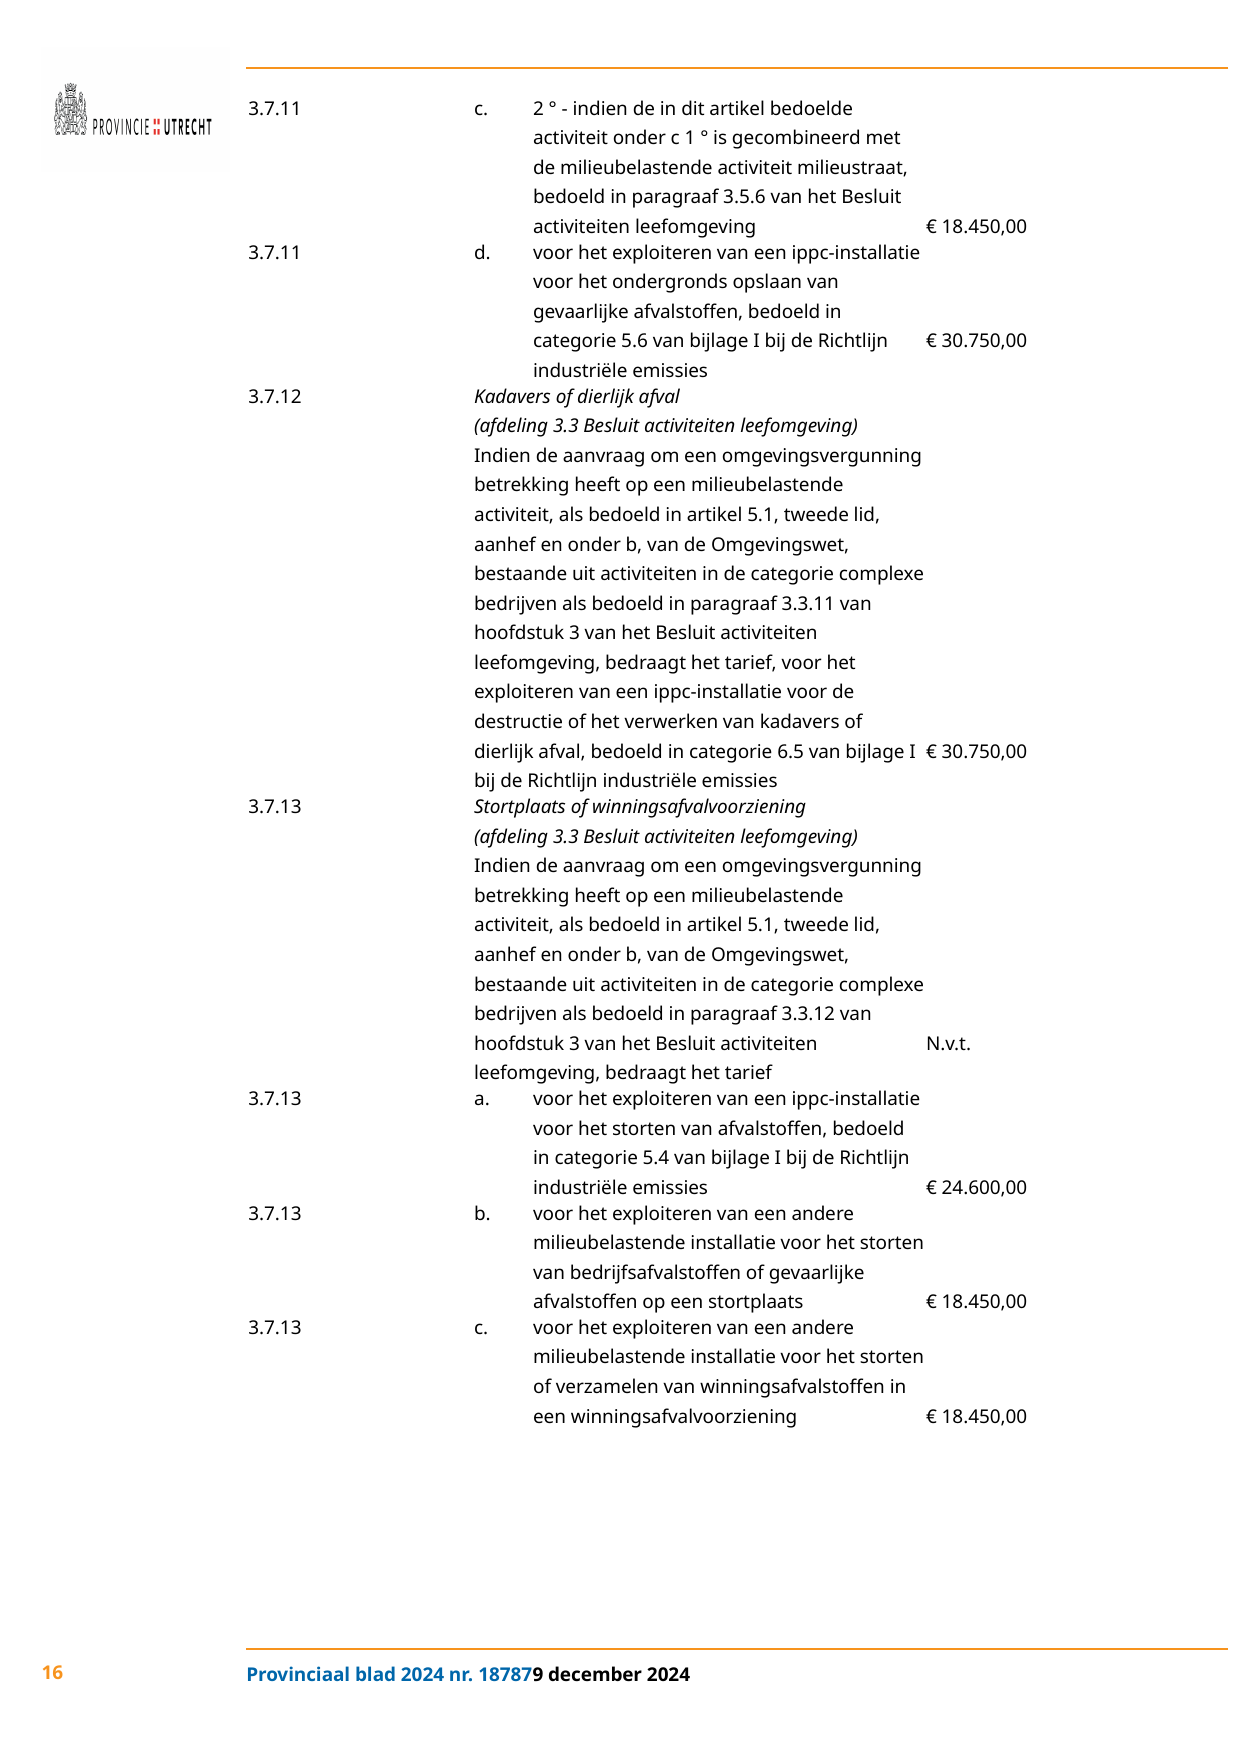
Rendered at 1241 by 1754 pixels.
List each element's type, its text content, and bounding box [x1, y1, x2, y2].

table_cell € 24.600,00 [926, 1085, 1152, 1200]
table_cell 3.7.13 [248, 1200, 474, 1314]
table_cell Kadavers of dierlijk afval (afdeling 3.3 Besluit activiteiten leefomgeving) Indien de aanvraag om een omgevingsvergunning betrekking heeft op een milieubelastende activiteit, als bedoeld in artikel 5.1, tweede lid, aanhef en onder b, van de Omgevingswet, bestaande uit activiteiten in de categorie complexe bedrijven als bedoeld in paragraaf 3.3.11 van hoofdstuk 3 van het Besluit activiteiten leefomgeving, bedraagt het tarief, voor het exploiteren van een ippc-installatie voor de destructie of het verwerken van kadavers of dierlijk afval, bedoeld in categorie 6.5 van bijlage I bij de Richtlijn industriële emissies [474, 383, 926, 793]
table_cell Stortplaats of winningsafvalvoorziening (afdeling 3.3 Besluit activiteiten leefomgeving) Indien de aanvraag om een omgevingsvergunning betrekking heeft op een milieubelastende activiteit, als bedoeld in artikel 5.1, tweede lid, aanhef en onder b, van de Omgevingswet, bestaande uit activiteiten in de categorie complexe bedrijven als bedoeld in paragraaf 3.3.12 van hoofdstuk 3 van het Besluit activiteiten leefomgeving, bedraagt het tarief [474, 793, 926, 1085]
table_cell 3.7.11 [248, 95, 474, 239]
table_cell € 30.750,00 [926, 239, 1152, 383]
table_cell € 30.750,00 [926, 383, 1152, 793]
table_cell voor het exploiteren van een ippc-installatie voor het ondergronds opslaan van gevaarlijke afvalstoffen, bedoeld in categorie 5.6 van bijlage I bij de Richtlijn industriële emissies [474, 239, 926, 383]
table_cell 3.7.13 [248, 1085, 474, 1200]
table_cell € 18.450,00 [926, 1200, 1152, 1314]
table_cell voor het exploiteren van een andere milieubelastende installatie voor het storten of verzamelen van winningsafvalstoffen in een winningsafvalvoorziening [474, 1314, 926, 1429]
table_cell N.v.t. [926, 793, 1152, 1085]
picture [41, 47, 231, 172]
table_cell 3.7.12 [248, 383, 474, 793]
table_cell voor het exploiteren van een ippc-installatie voor het storten van afvalstoffen, bedoeld in categorie 5.4 van bijlage I bij de Richtlijn industriële emissies [474, 1085, 926, 1200]
table_cell 3.7.13 [248, 793, 474, 1085]
table_cell 2 ° - indien de in dit artikel bedoelde activiteit onder c 1 ° is gecombineerd met de milieubelastende activiteit milieustraat, bedoeld in paragraaf 3.5.6 van het Besluit activiteiten leefomgeving [474, 95, 926, 239]
table_cell voor het exploiteren van een andere milieubelastende installatie voor het storten van bedrijfsafvalstoffen of gevaarlijke afvalstoffen op een stortplaats [474, 1200, 926, 1314]
table_cell € 18.450,00 [926, 1314, 1152, 1429]
table_cell € 18.450,00 [926, 95, 1152, 239]
table_cell 3.7.13 [248, 1314, 474, 1429]
table_cell 3.7.11 [248, 239, 474, 383]
